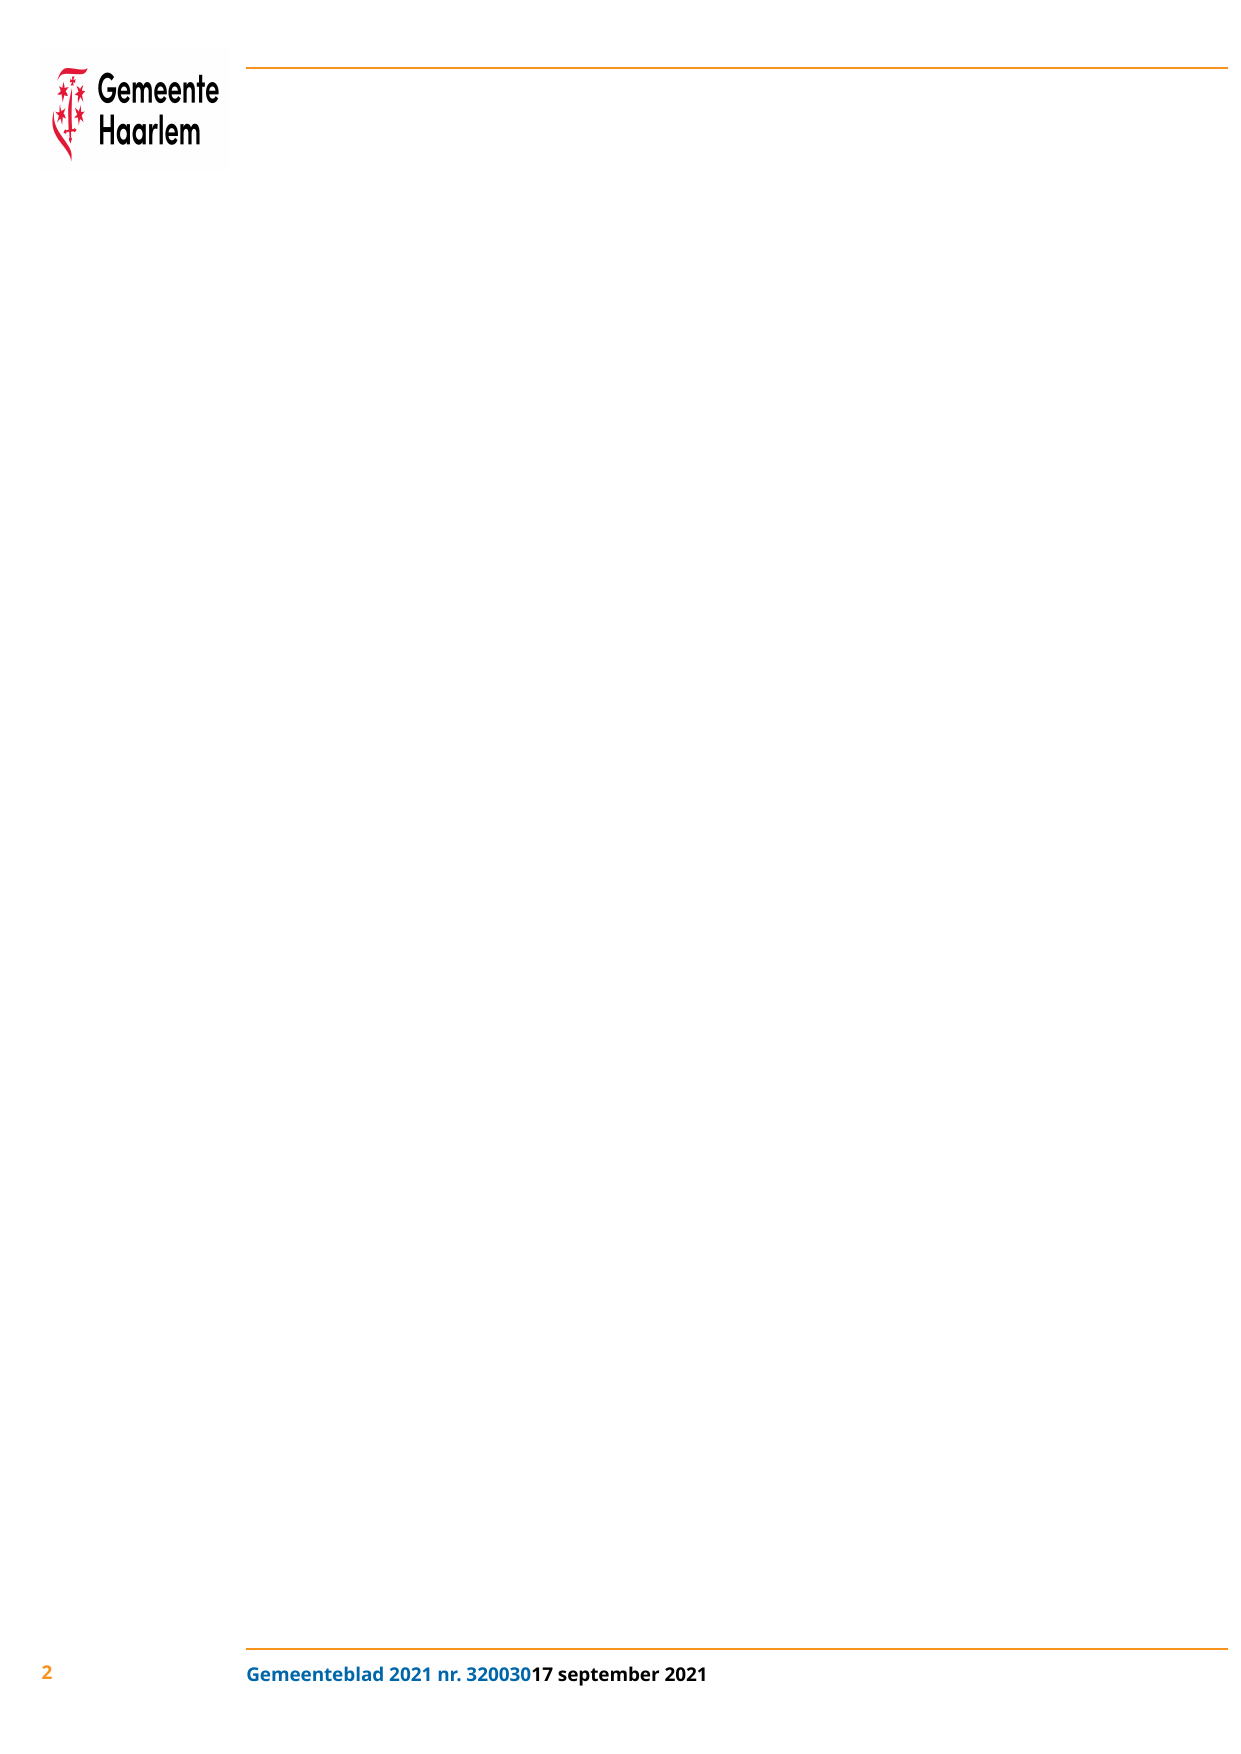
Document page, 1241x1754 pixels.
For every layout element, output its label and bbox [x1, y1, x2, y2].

picture [41, 47, 231, 172]
